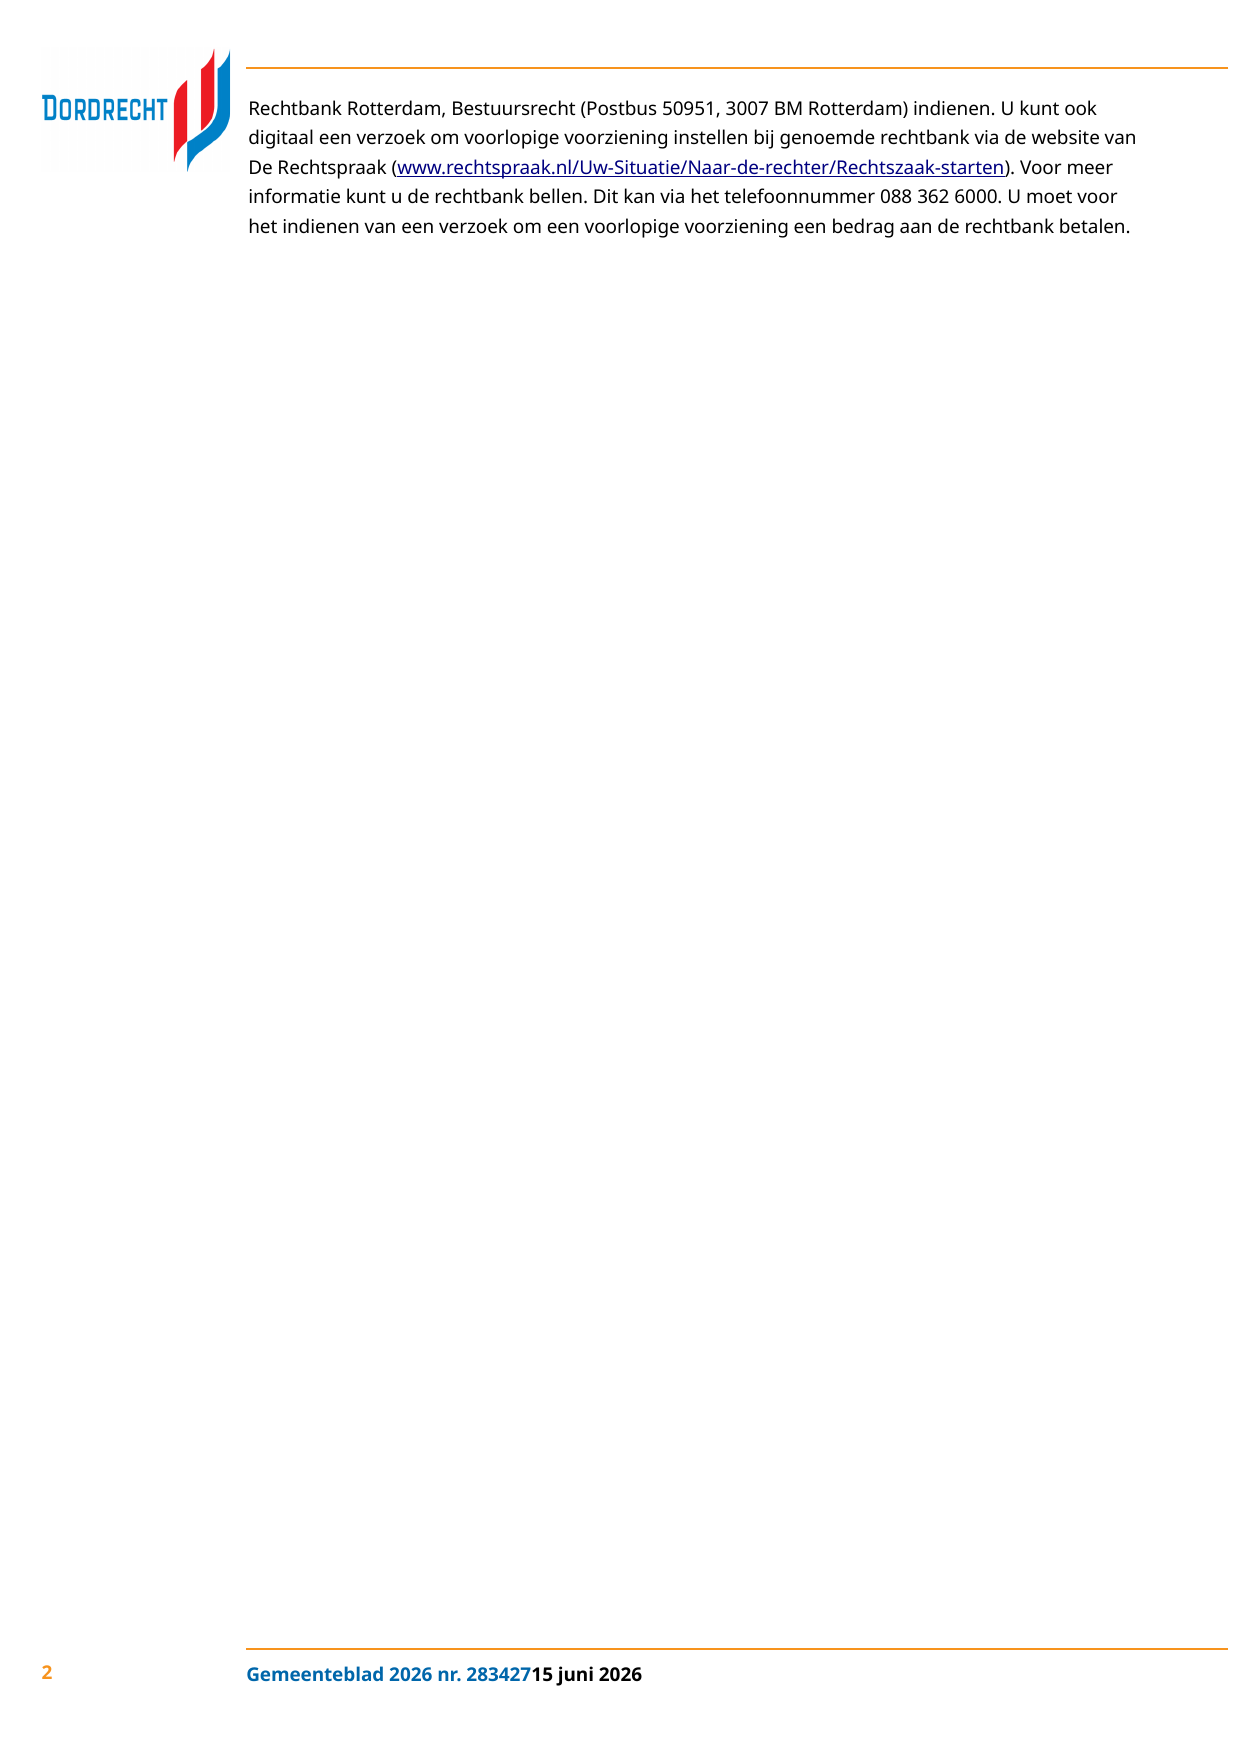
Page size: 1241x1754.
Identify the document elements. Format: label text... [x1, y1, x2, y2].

picture [41, 47, 231, 172]
text Rechtbank Rotterdam, Bestuursrecht (Postbus 50951, 3007 BM Rotterdam) indienen. U kunt ook digitaal een verzoek om voorlopige voorziening instellen bij genoemde rechtbank via de website van De Rechtspraak (www.rechtspraak.nl/Uw-Situatie/Naar-de-rechter/Rechtszaak-starten). Voor meer informatie kunt u de rechtbank bellen. Dit kan via het telefoonnummer 088 362 6000. U moet voor het indienen van een verzoek om een voorlopige voorziening een bedrag aan de rechtbank betalen. [248, 95, 1152, 239]
